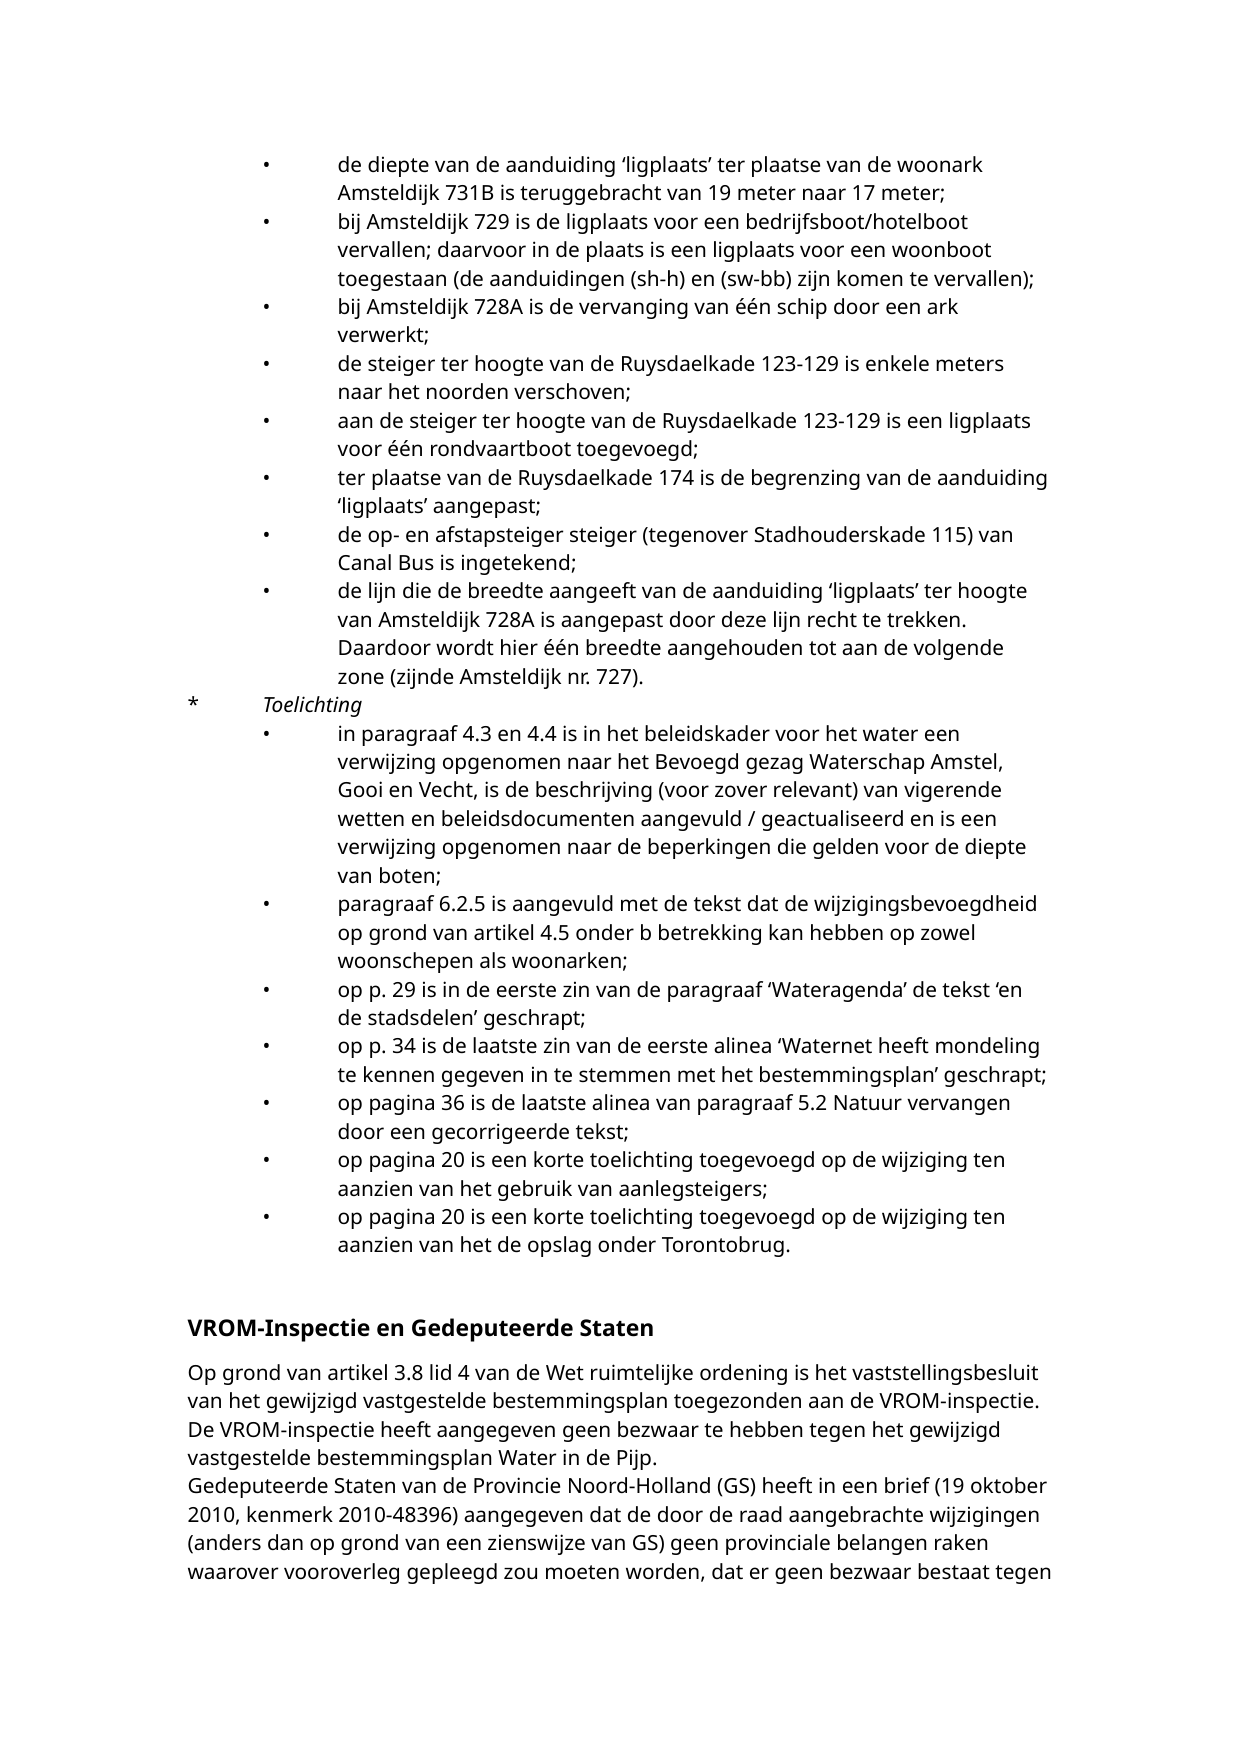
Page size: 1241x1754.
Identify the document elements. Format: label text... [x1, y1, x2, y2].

list op pagina 20 is een korte toelichting toegevoegd op de wijziging ten aanzien van het de opslag onder Torontobrug. [262, 1202, 1053, 1259]
list op p. 34 is de laatste zin van de eerste alinea ‘Waternet heeft mondeling te kennen gegeven in te stemmen met het bestemmingsplan’ geschrapt; [262, 1032, 1053, 1088]
list paragraaf 6.2.5 is aangevuld met de tekst dat de wijzigingsbevoegdheid op grond van artikel 4.5 onder b betrekking kan hebben op zowel woonschepen als woonarken; [262, 889, 1053, 975]
list de steiger ter hoogte van de Ruysdaelkade 123-129 is enkele meters naar het noorden verschoven; [262, 349, 1053, 406]
list de op- en afstapsteiger steiger (tegenover Stadhouderskade 115) van Canal Bus is ingetekend; [262, 520, 1053, 577]
subtitle VROM-Inspectie en Gedeputeerde Staten [187, 1312, 1053, 1343]
list aan de steiger ter hoogte van de Ruysdaelkade 123-129 is een ligplaats voor één rondvaartboot toegevoegd; [262, 406, 1053, 463]
list in paragraaf 4.3 en 4.4 is in het beleidskader voor het water een verwijzing opgenomen naar het Bevoegd gezag Waterschap Amstel, Gooi en Vecht, is de beschrijving (voor zover relevant) van vigerende wetten en beleidsdocumenten aangevuld / geactualiseerd en is een verwijzing opgenomen naar de beperkingen die gelden voor de diepte van boten; [262, 719, 1053, 889]
list de diepte van de aanduiding ‘ligplaats’ ter plaatse van de woonark Amsteldijk 731B is teruggebracht van 19 meter naar 17 meter; [262, 150, 1053, 207]
text Op grond van artikel 3.8 lid 4 van de Wet ruimtelijke ordening is het vaststellingsbesluit van het gewijzigd vastgestelde bestemmingsplan toegezonden aan de VROM-inspectie. De VROM-inspectie heeft aangegeven geen bezwaar te hebben tegen het gewijzigd vastgestelde bestemmingsplan Water in de Pijp. [187, 1358, 1053, 1472]
text Gedeputeerde Staten van de Provincie Noord-Holland (GS) heeft in een brief (19 oktober 2010, kenmerk 2010-48396) aangegeven dat de door de raad aangebrachte wijzigingen (anders dan op grond van een zienswijze van GS) geen provinciale belangen raken waarover vooroverleg gepleegd zou moeten worden, dat er geen bezwaar bestaat tegen [187, 1472, 1053, 1585]
list op pagina 20 is een korte toelichting toegevoegd op de wijziging ten aanzien van het gebruik van aanlegsteigers; [262, 1145, 1053, 1202]
list bij Amsteldijk 728A is de vervanging van één schip door een ark verwerkt; [262, 292, 1053, 349]
list Toelichting [187, 690, 1053, 719]
list ter plaatse van de Ruysdaelkade 174 is de begrenzing van de aanduiding ‘ligplaats’ aangepast; [262, 463, 1053, 520]
list de lijn die de breedte aangeeft van de aanduiding ‘ligplaats’ ter hoogte van Amsteldijk 728A is aangepast door deze lijn recht te trekken. Daardoor wordt hier één breedte aangehouden tot aan de volgende zone (zijnde Amsteldijk nr. 727). [262, 577, 1053, 690]
list bij Amsteldijk 729 is de ligplaats voor een bedrijfsboot/hotelboot vervallen; daarvoor in de plaats is een ligplaats voor een woonboot toegestaan (de aanduidingen (sh-h) en (sw-bb) zijn komen te vervallen); [262, 207, 1053, 292]
list op pagina 36 is de laatste alinea van paragraaf 5.2 Natuur vervangen door een gecorrigeerde tekst; [262, 1088, 1053, 1145]
list op p. 29 is in de eerste zin van de paragraaf ‘Wateragenda’ de tekst ‘en de stadsdelen’ geschrapt; [262, 975, 1053, 1032]
